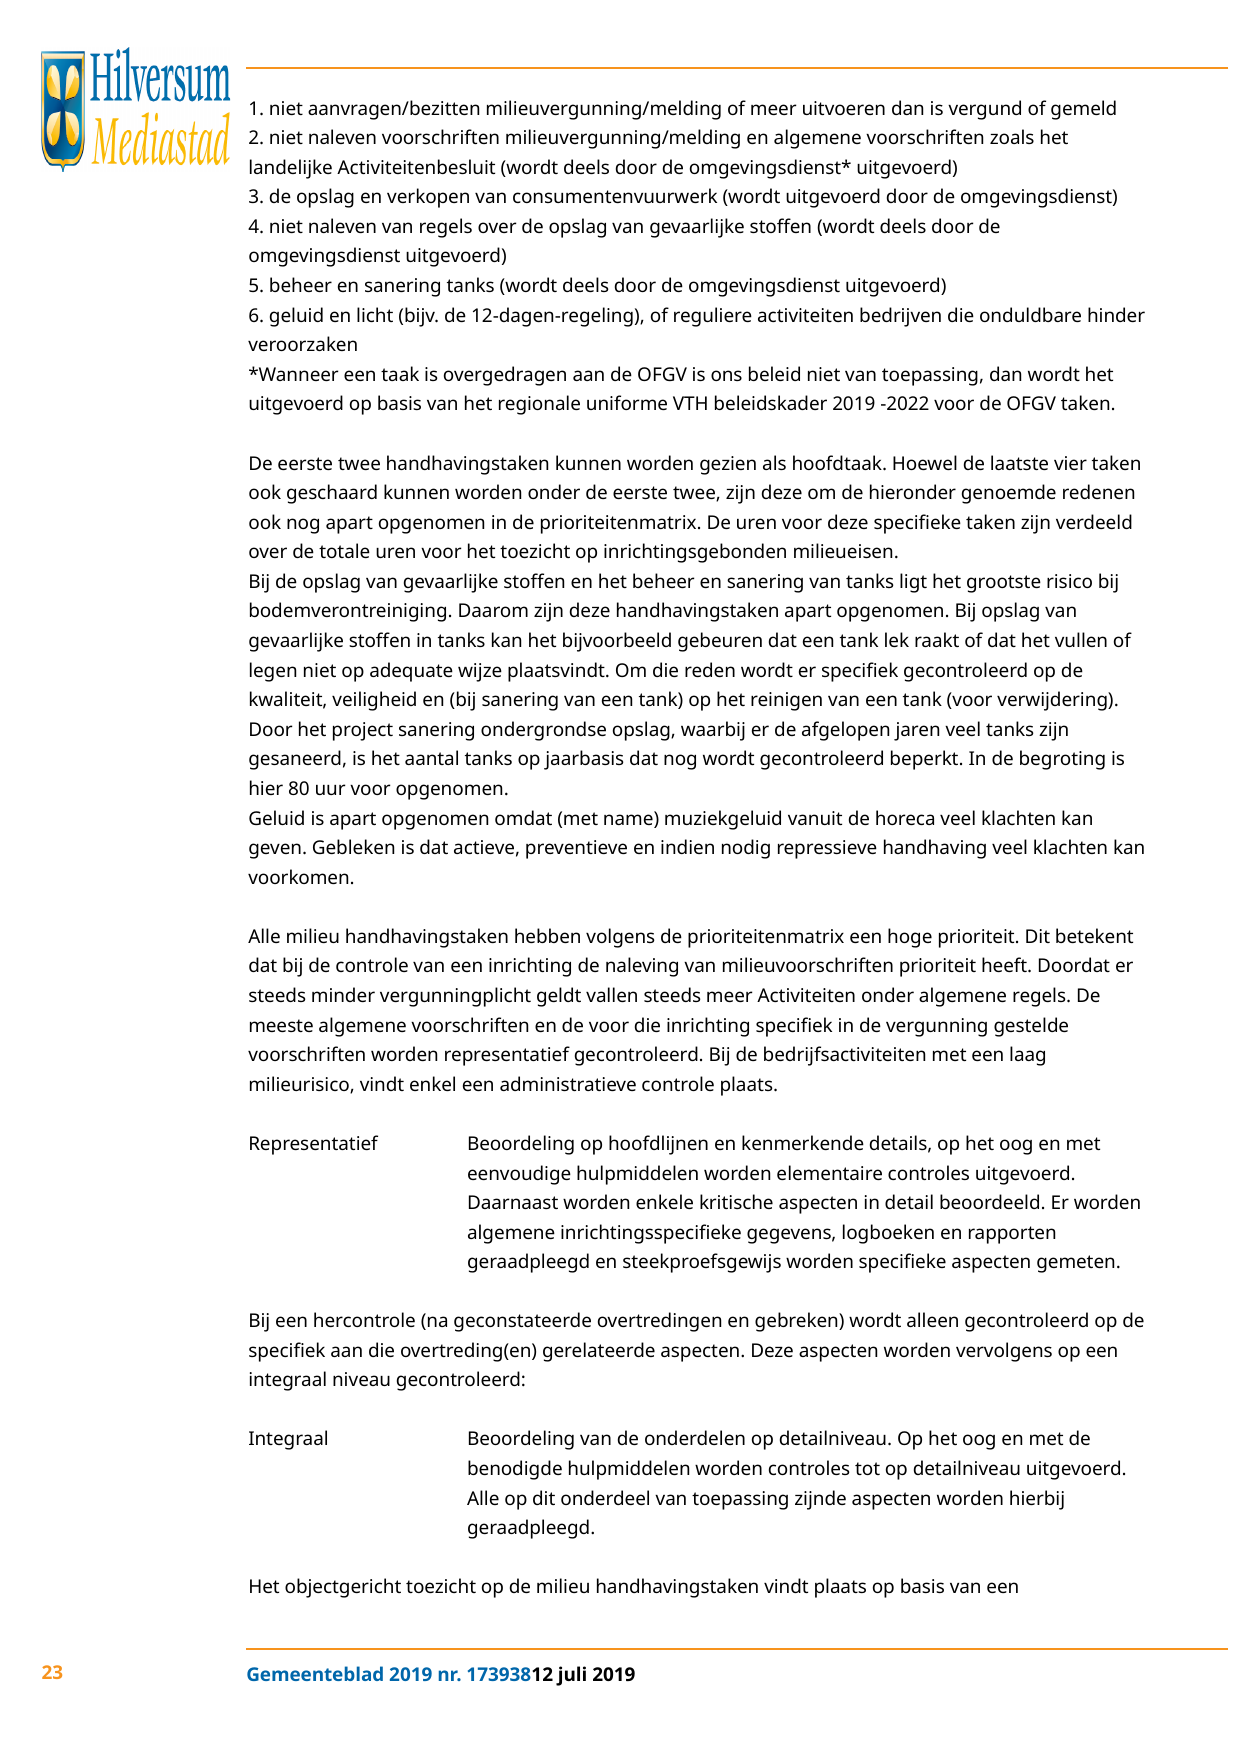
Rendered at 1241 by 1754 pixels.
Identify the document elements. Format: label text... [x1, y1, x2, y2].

text Alle milieu handhavingstaken hebben volgens de prioriteitenmatrix een hoge prioriteit. Dit betekent dat bij de controle van een inrichting de naleving van milieuvoorschriften prioriteit heeft. Doordat er steeds minder vergunningplicht geldt vallen steeds meer Activiteiten onder algemene regels. De meeste algemene voorschriften en de voor die inrichting specifiek in de vergunning gestelde voorschriften worden representatief gecontroleerd. Bij de bedrijfsactiviteiten met een laag milieurisico, vindt enkel een administratieve controle plaats. [248, 923, 1152, 1097]
text 4. niet naleven van regels over de opslag van gevaarlijke stoffen (wordt deels door de omgevingsdienst uitgevoerd) [248, 213, 1152, 268]
text Bij de opslag van gevaarlijke stoffen en het beheer en sanering van tanks ligt het grootste risico bij bodemverontreiniging. Daarom zijn deze handhavingstaken apart opgenomen. Bij opslag van gevaarlijke stoffen in tanks kan het bijvoorbeeld gebeuren dat een tank lek raakt of dat het vullen of legen niet op adequate wijze plaatsvindt. Om die reden wordt er specifiek gecontroleerd op de kwaliteit, veiligheid en (bij sanering van een tank) op het reinigen van een tank (voor verwijdering). Door het project sanering ondergrondse opslag, waarbij er de afgelopen jaren veel tanks zijn gesaneerd, is het aantal tanks op jaarbasis dat nog wordt gecontroleerd beperkt. In de begroting is hier 80 uur voor opgenomen. [248, 568, 1152, 801]
table_header Beoordeling van de onderdelen op detailniveau. Op het oog en met de benodigde hulpmiddelen worden controles tot op detailniveau uitgevoerd. Alle op dit onderdeel van toepassing zijnde aspecten worden hierbij geraadpleegd. [467, 1426, 1152, 1540]
text 2. niet naleven voorschriften milieuvergunning/melding en algemene voorschriften zoals het landelijke Activiteitenbesluit (wordt deels door de omgevingsdienst* uitgevoerd) [248, 124, 1152, 180]
text 5. beheer en sanering tanks (wordt deels door de omgevingsdienst uitgevoerd) [248, 272, 1152, 298]
text *Wanneer een taak is overgedragen aan de OFGV is ons beleid niet van toepassing, dan wordt het uitgevoerd op basis van het regionale uniforme VTH beleidskader 2019 -2022 voor de OFGV taken. [248, 361, 1152, 416]
text De eerste twee handhavingstaken kunnen worden gezien als hoofdtaak. Hoewel de laatste vier taken ook geschaard kunnen worden onder de eerste twee, zijn deze om de hieronder genoemde redenen ook nog apart opgenomen in de prioriteitenmatrix. De uren voor deze specifieke taken zijn verdeeld over de totale uren voor het toezicht op inrichtingsgebonden milieueisen. [248, 450, 1152, 564]
table_header Integraal [248, 1426, 467, 1540]
text Het objectgericht toezicht op de milieu handhavingstaken vindt plaats op basis van een [248, 1573, 1152, 1599]
table_header Beoordeling op hoofdlijnen en kenmerkende details, op het oog en met eenvoudige hulpmiddelen worden elementaire controles uitgevoerd. Daarnaast worden enkele kritische aspecten in detail beoordeeld. Er worden algemene inrichtingsspecifieke gegevens, logboeken en rapporten geraadpleegd en steekproefsgewijs worden specifieke aspecten gemeten. [467, 1130, 1152, 1274]
text 1. niet aanvragen/bezitten milieuvergunning/melding of meer uitvoeren dan is vergund of gemeld [248, 95, 1152, 121]
picture [41, 47, 231, 172]
table_header Representatief [248, 1130, 467, 1274]
text 3. de opslag en verkopen van consumentenvuurwerk (wordt uitgevoerd door de omgevingsdienst) [248, 183, 1152, 209]
text Geluid is apart opgenomen omdat (met name) muziekgeluid vanuit de horeca veel klachten kan geven. Gebleken is dat actieve, preventieve en indien nodig repressieve handhaving veel klachten kan voorkomen. [248, 805, 1152, 890]
text Bij een hercontrole (na geconstateerde overtredingen en gebreken) wordt alleen gecontroleerd op de specifiek aan die overtreding(en) gerelateerde aspecten. Deze aspecten worden vervolgens op een integraal niveau gecontroleerd: [248, 1307, 1152, 1392]
text 6. geluid en licht (bijv. de 12-dagen-regeling), of reguliere activiteiten bedrijven die onduldbare hinder veroorzaken [248, 302, 1152, 357]
